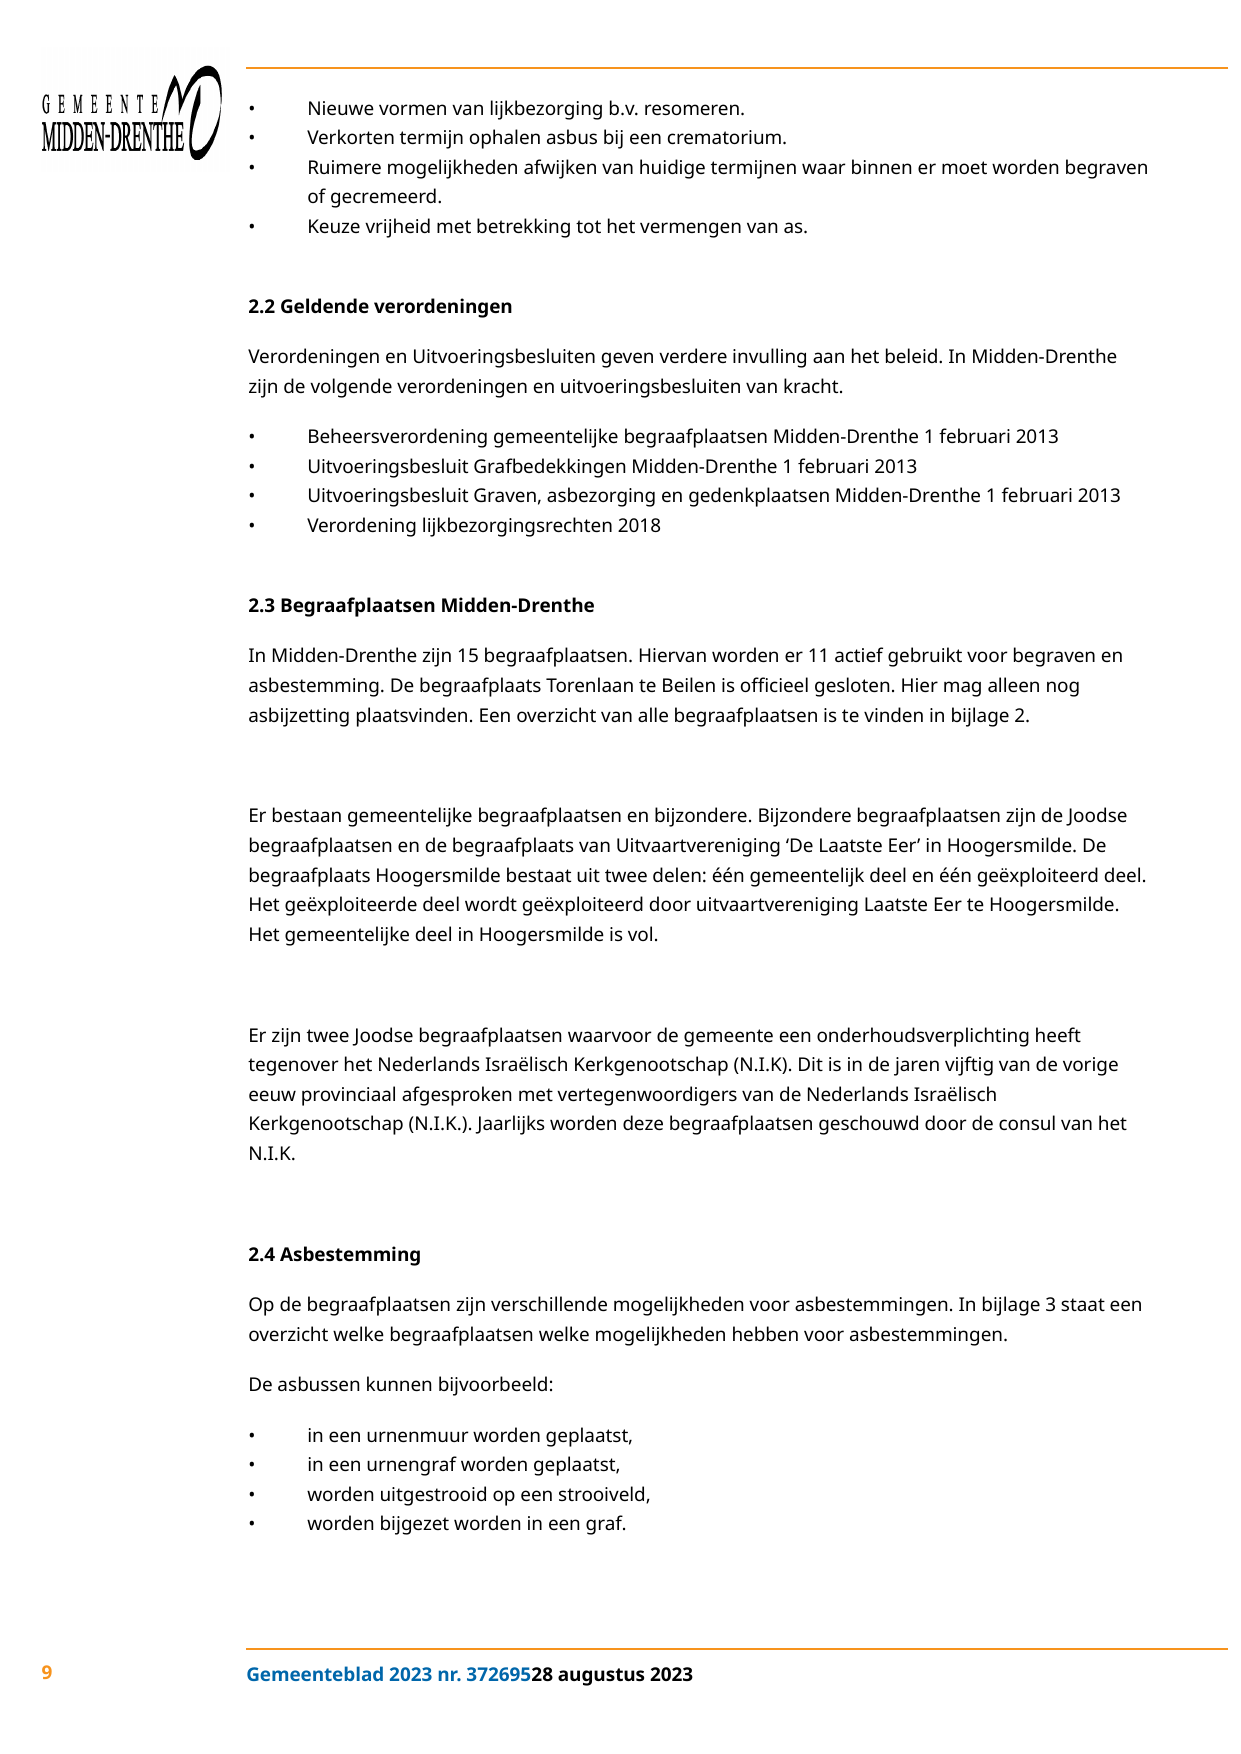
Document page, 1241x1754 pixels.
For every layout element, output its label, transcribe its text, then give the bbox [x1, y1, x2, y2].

text 2.3 Begraafplaatsen Midden-Drenthe [248, 592, 1152, 618]
list worden uitgestrooid op een strooiveld, [248, 1481, 1152, 1507]
list Verordening lijkbezorgingsrechten 2018 [248, 512, 1152, 538]
list Uitvoeringsbesluit Graven, asbezorging en gedenkplaatsen Midden-Drenthe 1 februari 2013 [248, 483, 1152, 508]
text 2.2 Geldende verordeningen [248, 293, 1152, 319]
list Verkorten termijn ophalen asbus bij een crematorium. [248, 124, 1152, 150]
text Er bestaan gemeentelijke begraafplaatsen en bijzondere. Bijzondere begraafplaatsen zijn de Joodse begraafplaatsen en de begraafplaats van Uitvaartvereniging ‘De Laatste Eer’ in Hoogersmilde. De begraafplaats Hoogersmilde bestaat uit twee delen: één gemeentelijk deel en één geëxploiteerd deel. Het geëxploiteerde deel wordt geëxploiteerd door uitvaartvereniging Laatste Eer te Hoogersmilde. Het gemeentelijke deel in Hoogersmilde is vol. [248, 803, 1152, 947]
text Op de begraafplaatsen zijn verschillende mogelijkheden voor asbestemmingen. In bijlage 3 staat een overzicht welke begraafplaatsen welke mogelijkheden hebben voor asbestemmingen. [248, 1291, 1152, 1347]
list in een urnengraf worden geplaatst, [248, 1451, 1152, 1477]
text Er zijn twee Joodse begraafplaatsen waarvoor de gemeente een onderhoudsverplichting heeft tegenover het Nederlands Israëlisch Kerkgenootschap (N.I.K). Dit is in de jaren vijftig van de vorige eeuw provinciaal afgesproken met vertegenwoordigers van de Nederlands Israëlisch Kerkgenootschap (N.I.K.). Jaarlijks worden deze begraafplaatsen geschouwd door de consul van het N.I.K. [248, 1022, 1152, 1166]
picture [41, 47, 231, 172]
list Ruimere mogelijkheden afwijken van huidige termijnen waar binnen er moet worden begraven of gecremeerd. [248, 154, 1152, 209]
text De asbussen kunnen bijvoorbeeld: [248, 1371, 1152, 1397]
list Nieuwe vormen van lijkbezorging b.v. resomeren. [248, 95, 1152, 121]
list in een urnenmuur worden geplaatst, [248, 1422, 1152, 1448]
list worden bijgezet worden in een graf. [248, 1511, 1152, 1536]
text Verordeningen en Uitvoeringsbesluiten geven verdere invulling aan het beleid. In Midden-Drenthe zijn de volgende verordeningen en uitvoeringsbesluiten van kracht. [248, 343, 1152, 399]
list Uitvoeringsbesluit Grafbedekkingen Midden-Drenthe 1 februari 2013 [248, 453, 1152, 479]
text In Midden-Drenthe zijn 15 begraafplaatsen. Hiervan worden er 11 actief gebruikt voor begraven en asbestemming. De begraafplaats Torenlaan te Beilen is officieel gesloten. Hier mag alleen nog asbijzetting plaatsvinden. Een overzicht van alle begraafplaatsen is te vinden in bijlage 2. [248, 643, 1152, 728]
text 2.4 Asbestemming [248, 1241, 1152, 1267]
list Beheersverordening gemeentelijke begraafplaatsen Midden-Drenthe 1 februari 2013 [248, 423, 1152, 449]
list Keuze vrijheid met betrekking tot het vermengen van as. [248, 213, 1152, 239]
